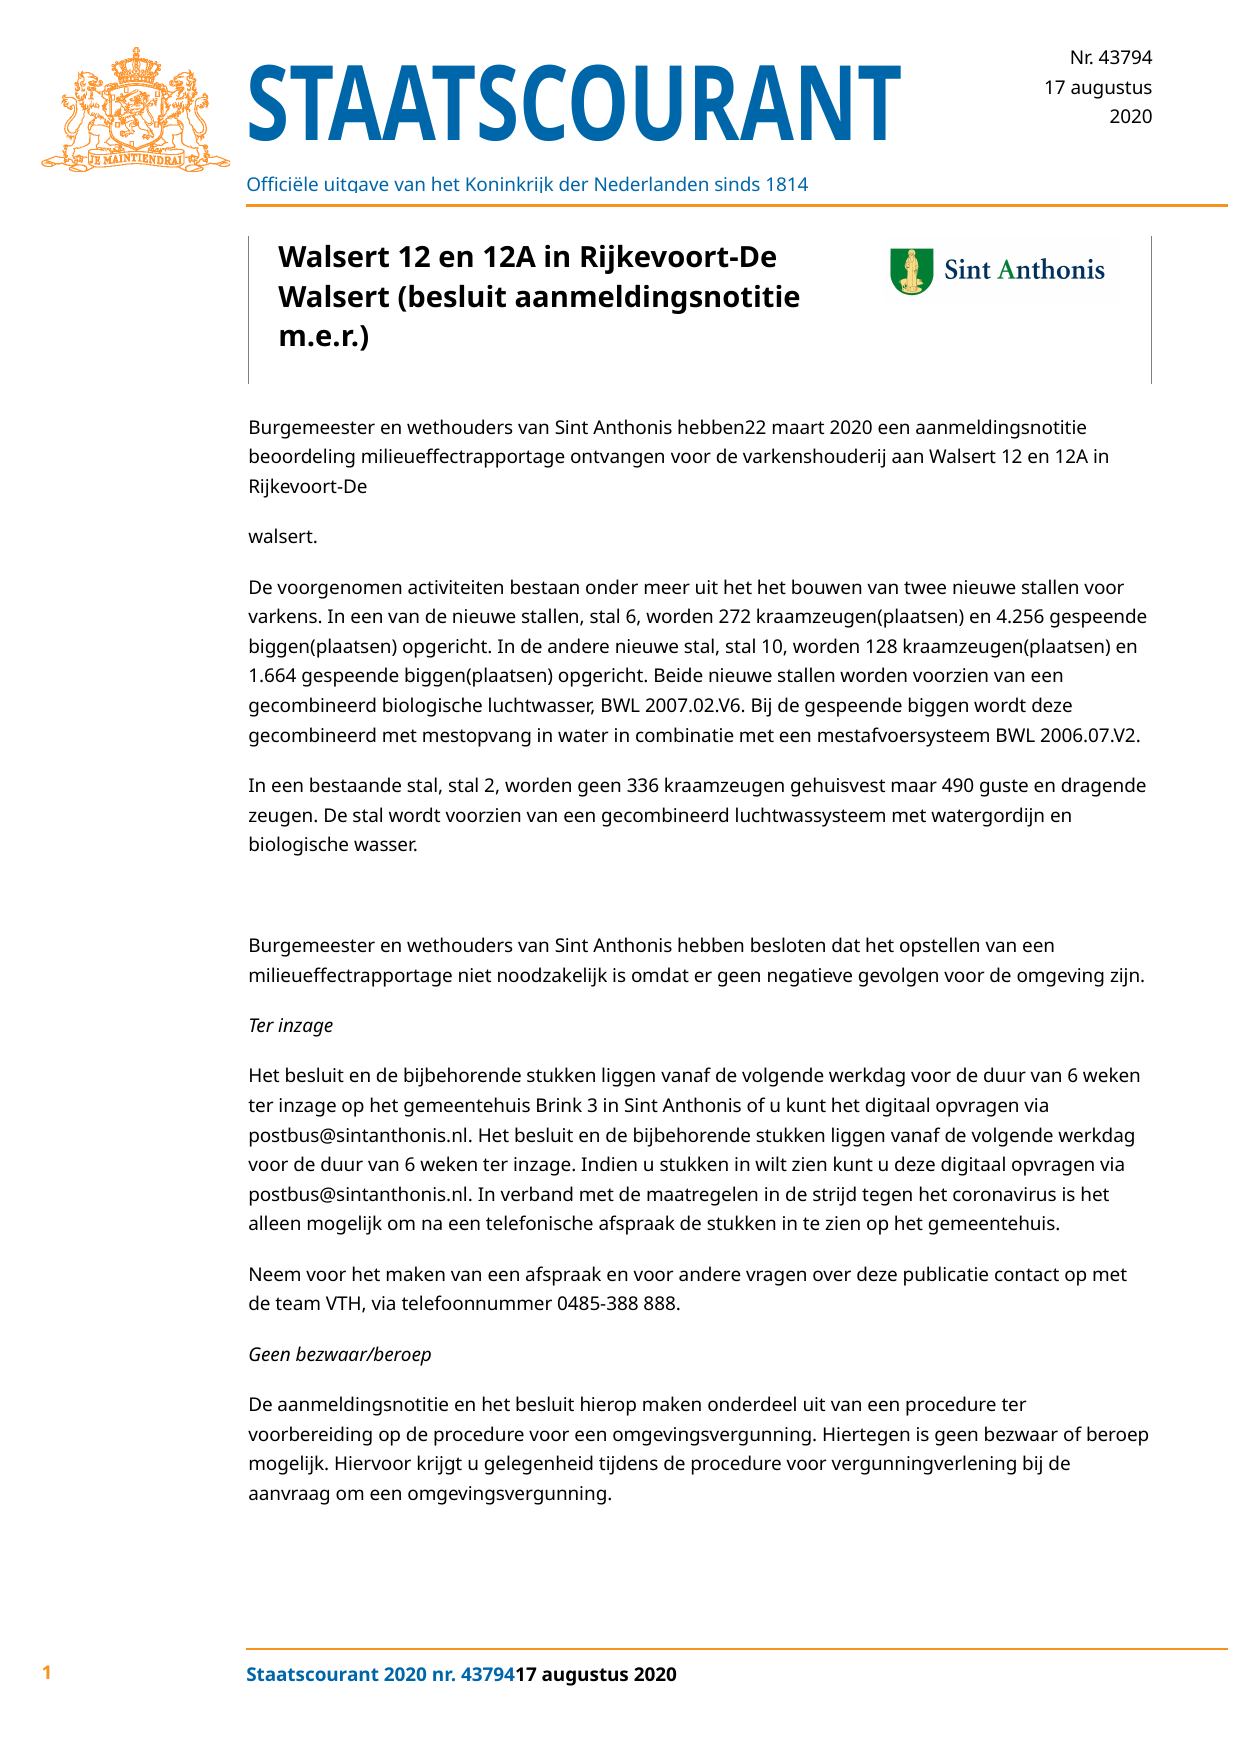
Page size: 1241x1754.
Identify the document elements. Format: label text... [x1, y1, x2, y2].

text De aanmeldingsnotitie en het besluit hierop maken onderdeel uit van een procedure ter voorbereiding op de procedure voor een omgevingsvergunning. Hiertegen is geen bezwaar of beroep mogelijk. Hiervoor krijgt u gelegenheid tijdens de procedure voor vergunningverlening bij de aanvraag om een omgevingsvergunning. [248, 1391, 1152, 1506]
text In een bestaande stal, stal 2, worden geen 336 kraamzeugen gehuisvest maar 490 guste en dragende zeugen. De stal wordt voorzien van een gecombineerd luchtwassysteem met watergordijn en biologische wasser. [248, 772, 1152, 857]
picture [882, 236, 1119, 302]
text Ter inzage [248, 1012, 1152, 1038]
text De voorgenomen activiteiten bestaan onder meer uit het het bouwen van twee nieuwe stallen voor varkens. In een van de nieuwe stallen, stal 6, worden 272 kraamzeugen(plaatsen) en 4.256 gespeende biggen(plaatsen) opgericht. In de andere nieuwe stal, stal 10, worden 128 kraamzeugen(plaatsen) en 1.664 gespeende biggen(plaatsen) opgericht. Beide nieuwe stallen worden voorzien van een gecombineerd biologische luchtwasser, BWL 2007.02.V6. Bij de gespeende biggen wordt deze gecombineerd met mestopvang in water in combinatie met een mestafvoersysteem BWL 2006.07.V2. [248, 574, 1152, 748]
text Burgemeester en wethouders van Sint Anthonis hebben besloten dat het opstellen van een milieueffectrapportage niet noodzakelijk is omdat er geen negatieve gevolgen voor de omgeving zijn. [248, 932, 1152, 988]
picture [41, 47, 231, 172]
text Burgemeester en wethouders van Sint Anthonis hebben22 maart 2020 een aanmeldingsnotitie beoordeling milieueffectrapportage ontvangen voor de varkenshouderij aan Walsert 12 en 12A in Rijkevoort-De [248, 414, 1152, 499]
table_header [850, 236, 1151, 384]
text Neem voor het maken van een afspraak en voor andere vragen over deze publicatie contact op met de team VTH, via telefoonnummer 0485-388 888. [248, 1261, 1152, 1316]
table_header Walsert 12 en 12A in Rijkevoort-De Walsert (besluit aanmeldingsnotitie m.e.r.) [249, 236, 850, 384]
text Het besluit en de bijbehorende stukken liggen vanaf de volgende werkdag voor de duur van 6 weken ter inzage op het gemeentehuis Brink 3 in Sint Anthonis of u kunt het digitaal opvragen via postbus@sintanthonis.nl. Het besluit en de bijbehorende stukken liggen vanaf de volgende werkdag voor de duur van 6 weken ter inzage. Indien u stukken in wilt zien kunt u deze digitaal opvragen via postbus@sintanthonis.nl. In verband met de maatregelen in de strijd tegen het coronavirus is het alleen mogelijk om na een telefonische afspraak de stukken in te zien op het gemeentehuis. [248, 1063, 1152, 1236]
text Geen bezwaar/beroep [248, 1341, 1152, 1367]
text walsert. [248, 523, 1152, 549]
